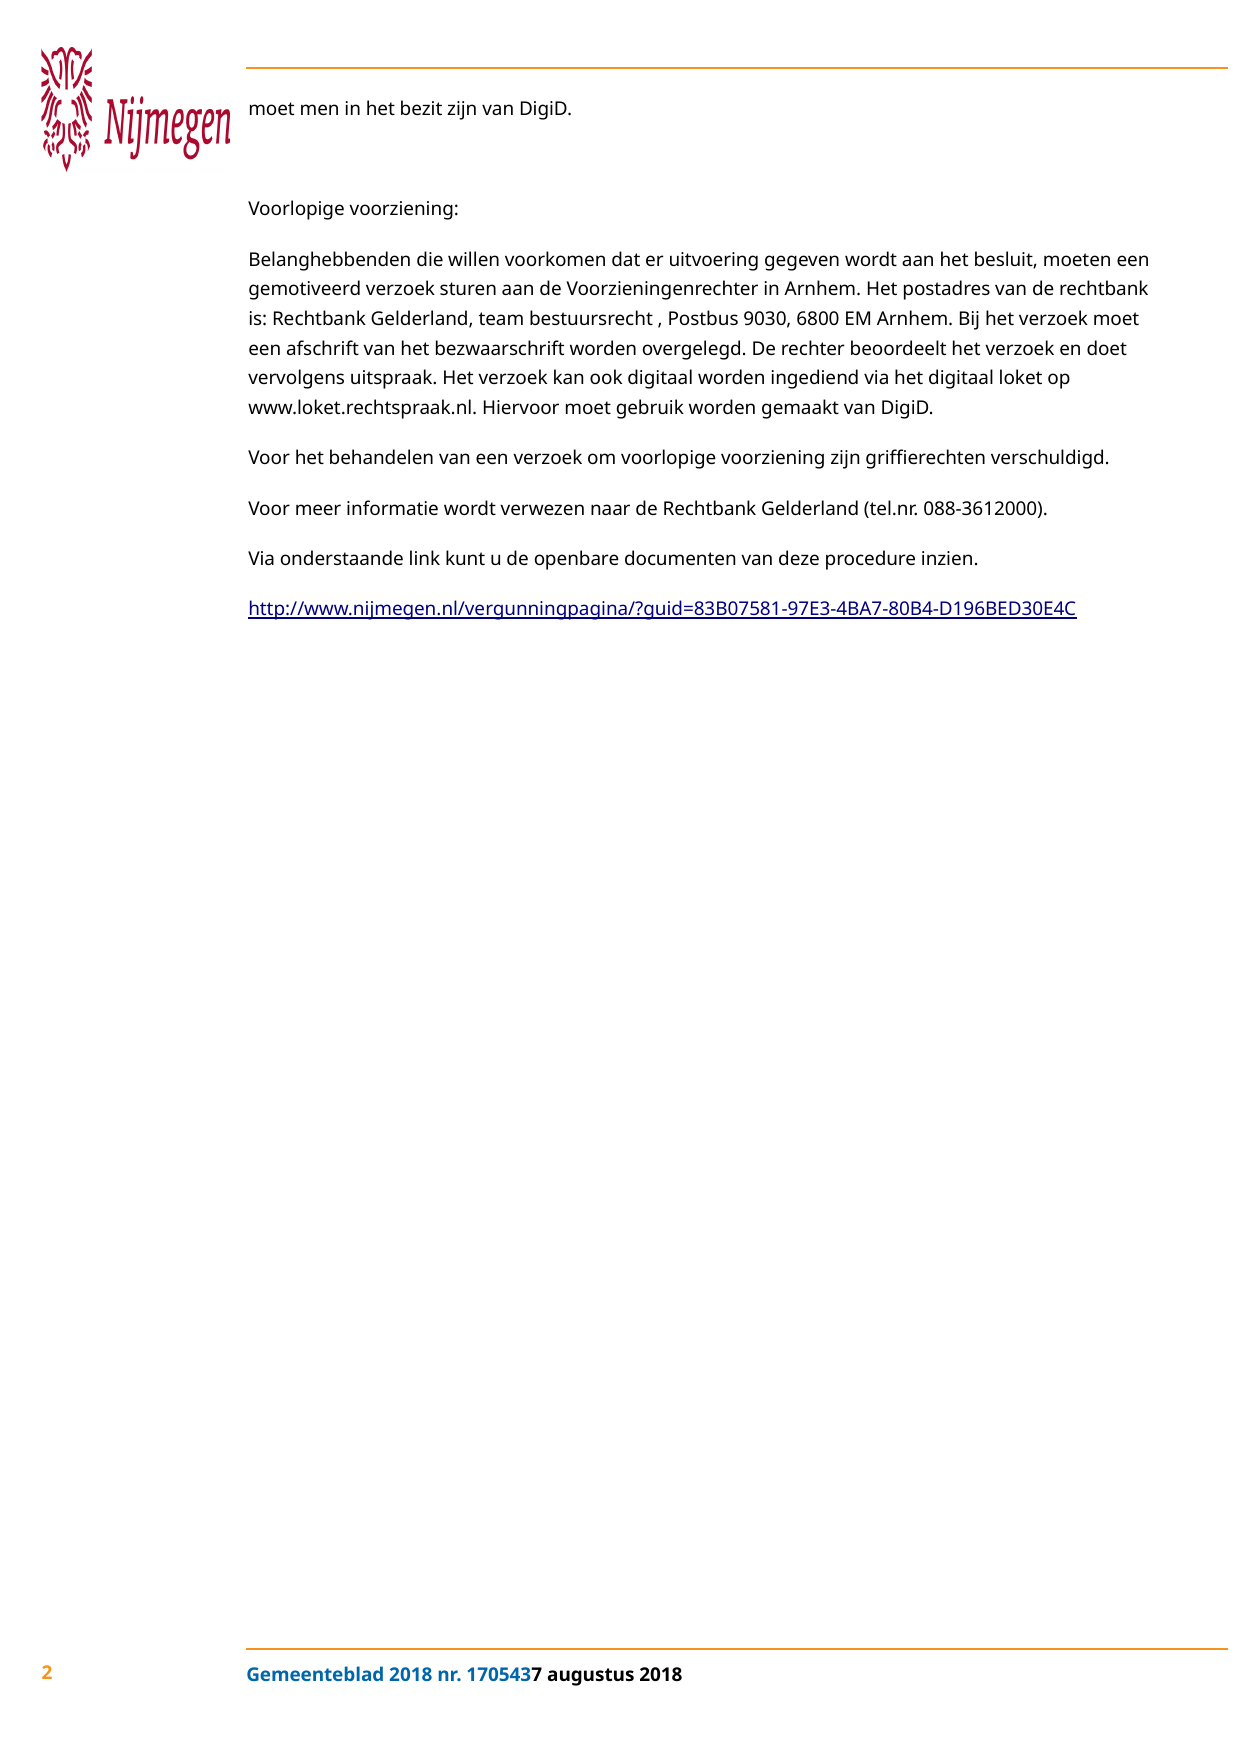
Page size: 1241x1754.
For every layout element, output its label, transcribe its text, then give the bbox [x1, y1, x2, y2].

picture [41, 47, 231, 172]
text Via onderstaande link kunt u de openbare documenten van deze procedure inzien. [248, 545, 1152, 571]
text Belanghebbenden die willen voorkomen dat er uitvoering gegeven wordt aan het besluit, moeten een gemotiveerd verzoek sturen aan de Voorzieningenrechter in Arnhem. Het postadres van de rechtbank is: Rechtbank Gelderland, team bestuursrecht , Postbus 9030, 6800 EM Arnhem. Bij het verzoek moet een afschrift van het bezwaarschrift worden overgelegd. De rechter beoordeelt het verzoek en doet vervolgens uitspraak. Het verzoek kan ook digitaal worden ingediend via het digitaal loket op www.loket.rechtspraak.nl. Hiervoor moet gebruik worden gemaakt van DigiD. [248, 246, 1152, 420]
text Voor meer informatie wordt verwezen naar de Rechtbank Gelderland (tel.nr. 088-3612000). [248, 495, 1152, 521]
text http://www.nijmegen.nl/vergunningpagina/?guid=83B07581-97E3-4BA7-80B4-D196BED30E4C [248, 596, 1152, 621]
text moet men in het bezit zijn van DigiD. [248, 95, 1152, 121]
text Voor het behandelen van een verzoek om voorlopige voorziening zijn griffierechten verschuldigd. [248, 444, 1152, 470]
text Voorlopige voorziening: [248, 196, 1152, 221]
